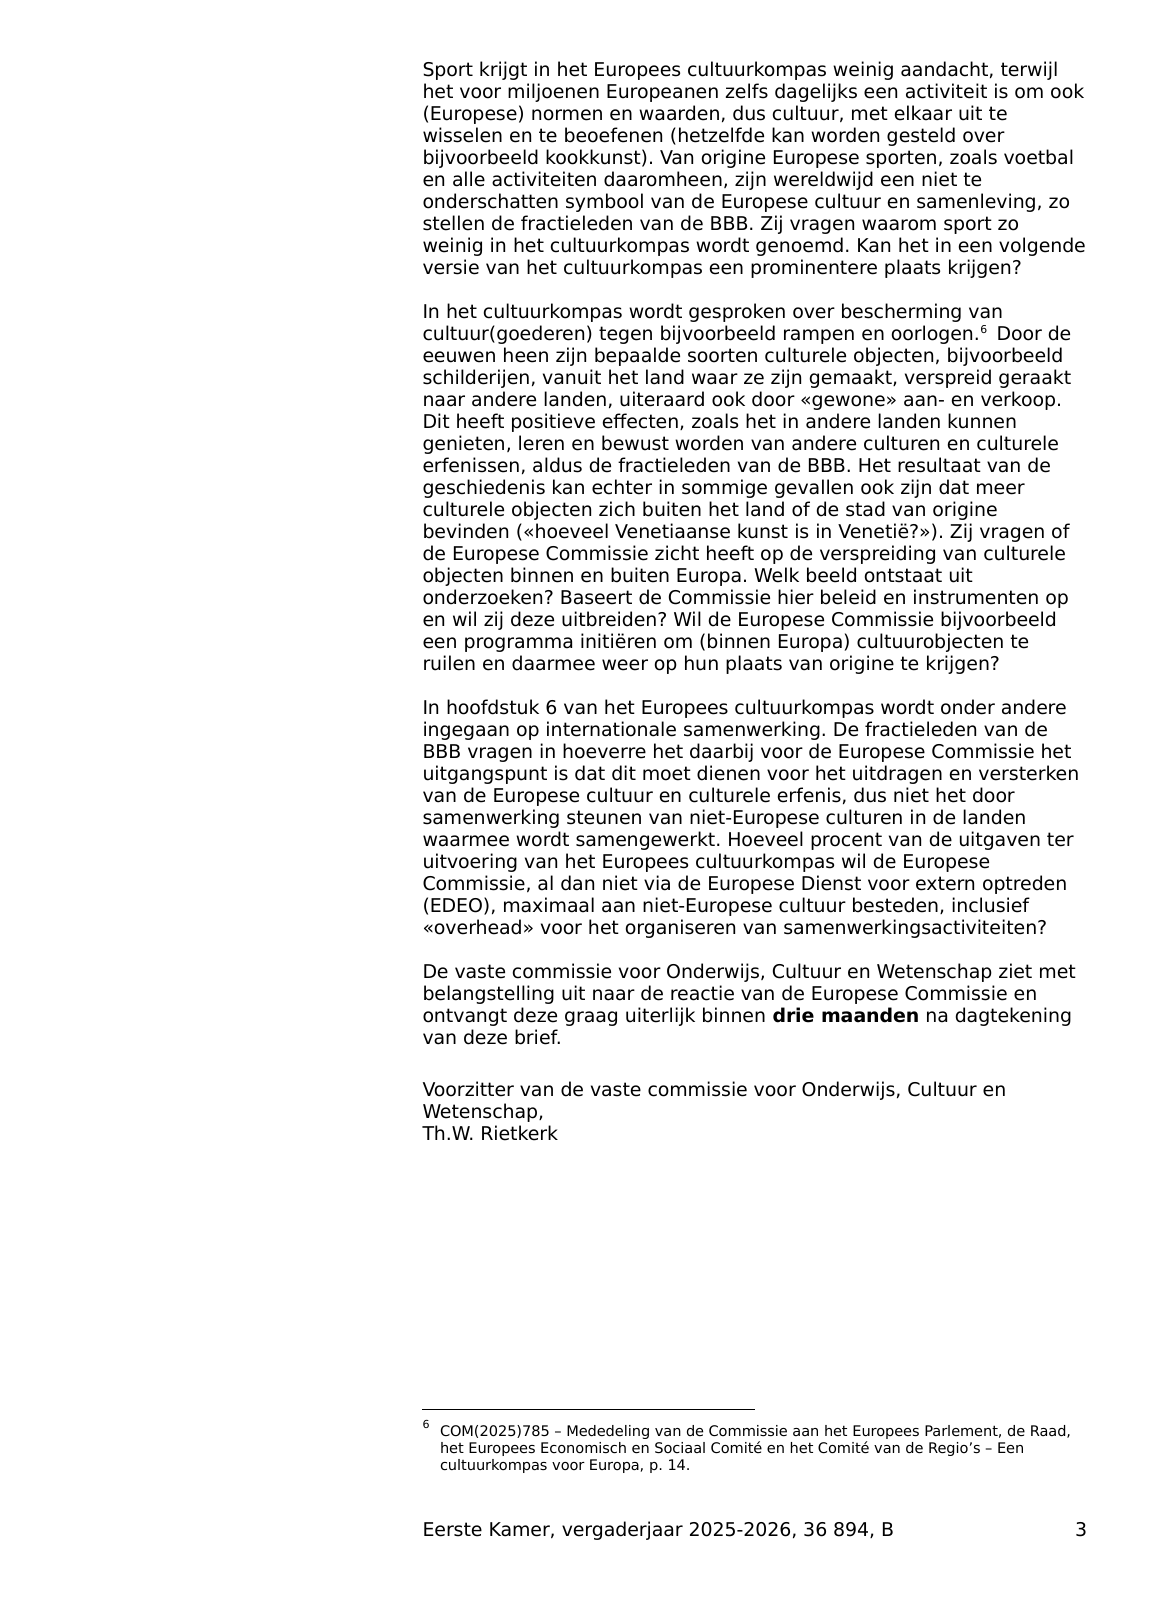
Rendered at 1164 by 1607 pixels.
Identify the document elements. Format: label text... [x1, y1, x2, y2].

text Sport krijgt in het Europees cultuurkompas weinig aandacht, terwijl het voor miljoenen Europeanen zelfs dagelijks een activiteit is om ook (Europese) normen en waarden, dus cultuur, met elkaar uit te wisselen en te beoefenen (hetzelfde kan worden gesteld over bijvoorbeeld kookkunst). Van origine Europese sporten, zoals voetbal en alle activiteiten daaromheen, zijn wereldwijd een niet te onderschatten symbool van de Europese cultuur en samenleving, zo stellen de fractieleden van de BBB. Zij vragen waarom sport zo weinig in het cultuurkompas wordt genoemd. Kan het in een volgende versie van het cultuurkompas een prominentere plaats krijgen? [422, 59, 1087, 279]
text In het cultuurkompas wordt gesproken over bescherming van cultuur(goederen) tegen bijvoorbeeld rampen en oorlogen. Door de eeuwen heen zijn bepaalde soorten culturele objecten, bijvoorbeeld schilderijen, vanuit het land waar ze zijn gemaakt, verspreid geraakt naar andere landen, uiteraard ook door «gewone» aan- en verkoop. Dit heeft positieve effecten, zoals het in andere landen kunnen genieten, leren en bewust worden van andere culturen en culturele erfenissen, aldus de fractieleden van de BBB. Het resultaat van de geschiedenis kan echter in sommige gevallen ook zijn dat meer culturele objecten zich buiten het land of de stad van origine bevinden («hoeveel Venetiaanse kunst is in Venetië?»). Zij vragen of de Europese Commissie zicht heeft op de verspreiding van culturele objecten binnen en buiten Europa. Welk beeld ontstaat uit onderzoeken? Baseert de Commissie hier beleid en instrumenten op en wil zij deze uitbreiden? Wil de Europese Commissie bijvoorbeeld een programma initiëren om (binnen Europa) cultuurobjecten te ruilen en daarmee weer op hun plaats van origine te krijgen? [422, 301, 1087, 675]
text In hoofdstuk 6 van het Europees cultuurkompas wordt onder andere ingegaan op internationale samenwerking. De fractieleden van de BBB vragen in hoeverre het daarbij voor de Europese Commissie het uitgangspunt is dat dit moet dienen voor het uitdragen en versterken van de Europese cultuur en culturele erfenis, dus niet het door samenwerking steunen van niet-Europese culturen in de landen waarmee wordt samengewerkt. Hoeveel procent van de uitgaven ter uitvoering van het Europees cultuurkompas wil de Europese Commissie, al dan niet via de Europese Dienst voor extern optreden (EDEO), maximaal aan niet-Europese cultuur besteden, inclusief «overhead» voor het organiseren van samenwerkingsactiviteiten? [422, 697, 1087, 939]
text Voorzitter van de vaste commissie voor Onderwijs, Cultuur en Wetenschap, Th.W. Rietkerk [422, 1079, 1087, 1145]
text De vaste commissie voor Onderwijs, Cultuur en Wetenschap ziet met belangstelling uit naar de reactie van de Europese Commissie en ontvangt deze graag uiterlijk binnen drie maanden na dagtekening van deze brief. [422, 961, 1087, 1049]
text COM(2025)785 – Mededeling van de Commissie aan het Europees Parlement, de Raad, het Europees Economisch en Sociaal Comité en het Comité van de Regio’s – Een cultuurkompas voor Europa, p. 14. [422, 1418, 1087, 1474]
